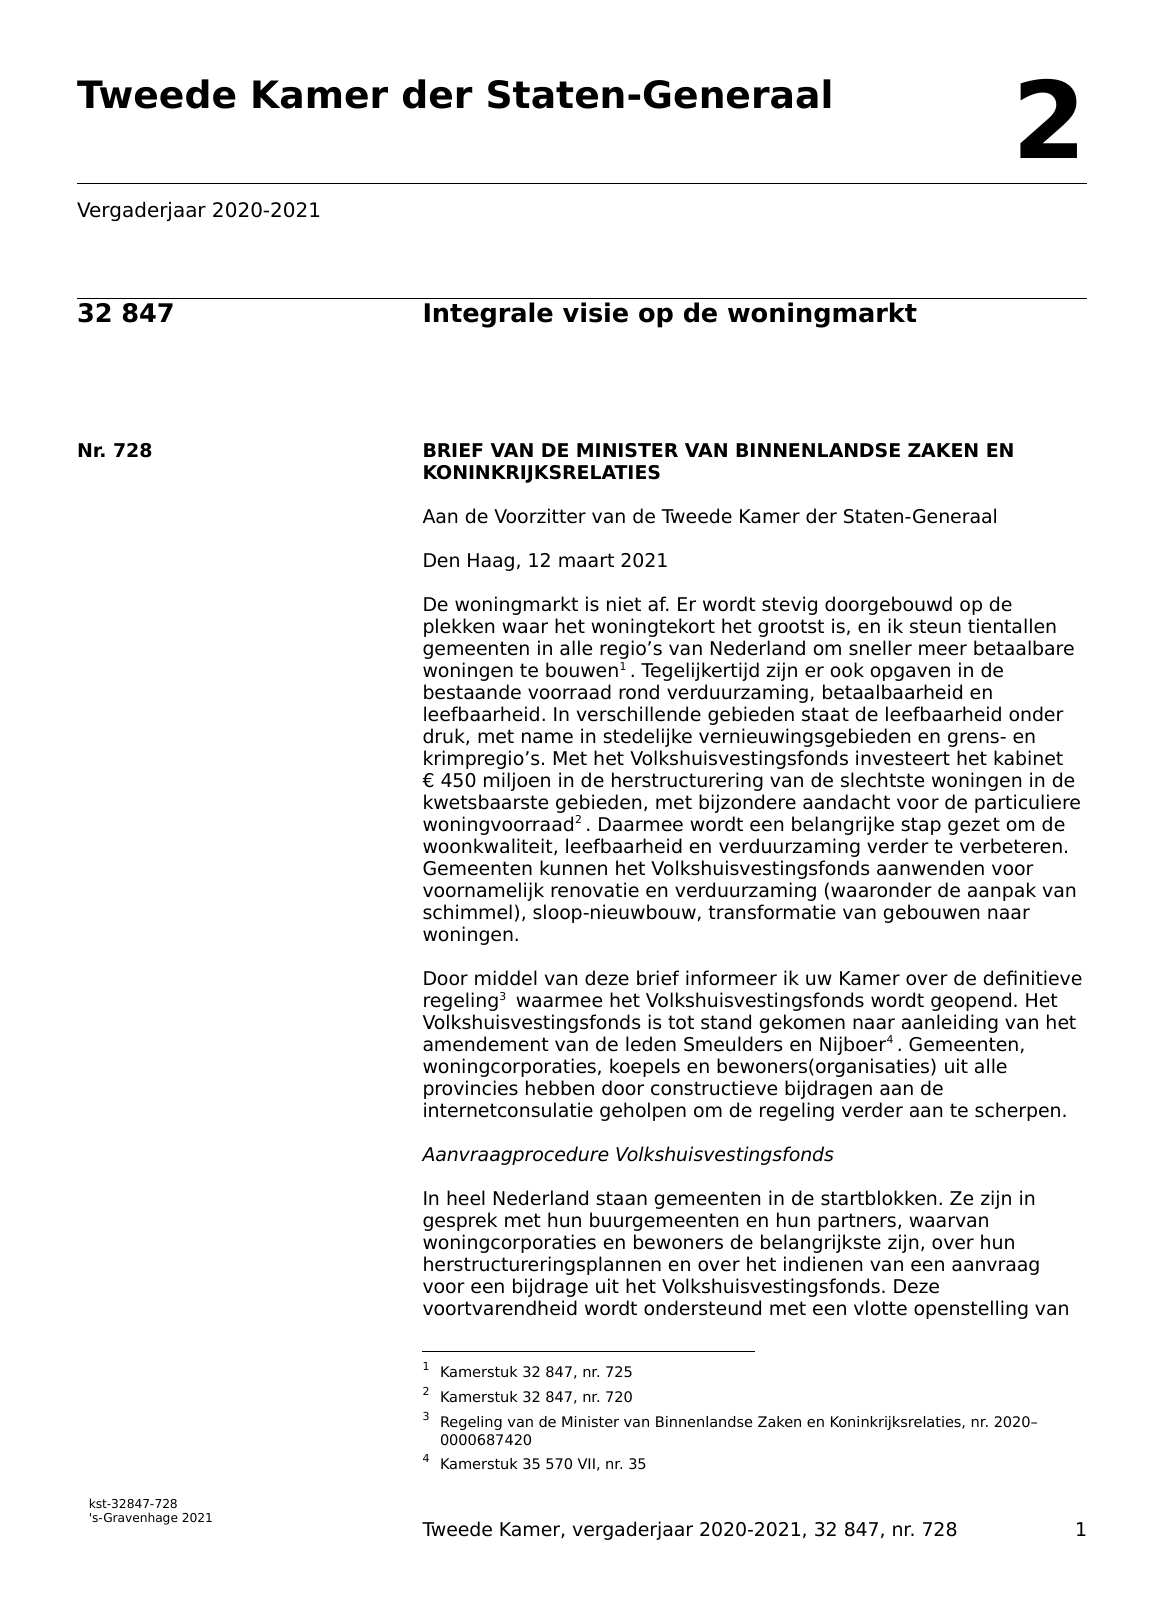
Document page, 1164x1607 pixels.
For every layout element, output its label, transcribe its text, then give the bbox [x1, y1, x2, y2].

text Kamerstuk 35 570 VII, nr. 35 [422, 1452, 1087, 1474]
text Kamerstuk 32 847, nr. 720 [422, 1385, 1087, 1407]
table_header 2 [886, 59, 1087, 183]
table_cell Vergaderjaar 2020-2021 [77, 184, 1087, 298]
subtitle Nr. 728 BRIEF VAN DE MINISTER VAN BINNENLANDSE ZAKEN EN KONINKRIJKSRELATIES [77, 440, 1087, 484]
subtitle Aanvraagprocedure Volkshuisvestingsfonds [422, 1144, 1087, 1166]
table_header Tweede Kamer der Staten-Generaal [77, 59, 886, 183]
subtitle 32 847 Integrale visie op de woningmarkt [77, 299, 1087, 329]
text Door middel van deze brief informeer ik uw Kamer over de definitieve regeling waarmee het Volkshuisvestingsfonds wordt geopend. Het Volkshuisvestingsfonds is tot stand gekomen naar aanleiding van het amendement van de leden Smeulders en Nijboer. Gemeenten, woningcorporaties, koepels en bewoners(organisaties) uit alle provincies hebben door constructieve bijdragen aan de internetconsulatie geholpen om de regeling verder aan te scherpen. [422, 968, 1087, 1122]
text In heel Nederland staan gemeenten in de startblokken. Ze zijn in gesprek met hun buurgemeenten en hun partners, waarvan woningcorporaties en bewoners de belangrijkste zijn, over hun herstructureringsplannen en over het indienen van een aanvraag voor een bijdrage uit het Volkshuisvestingsfonds. Deze voortvarendheid wordt ondersteund met een vlotte openstelling van [422, 1188, 1087, 1320]
text Den Haag, 12 maart 2021 [422, 550, 1087, 572]
text Aan de Voorzitter van de Tweede Kamer der Staten-Generaal [422, 506, 1087, 528]
text De woningmarkt is niet af. Er wordt stevig doorgebouwd op de plekken waar het woningtekort het grootst is, en ik steun tientallen gemeenten in alle regio’s van Nederland om sneller meer betaalbare woningen te bouwen. Tegelijkertijd zijn er ook opgaven in de bestaande voorraad rond verduurzaming, betaalbaarheid en leefbaarheid. In verschillende gebieden staat de leefbaarheid onder druk, met name in stedelijke vernieuwingsgebieden en grens- en krimpregio’s. Met het Volkshuisvestingsfonds investeert het kabinet € 450 miljoen in de herstructurering van de slechtste woningen in de kwetsbaarste gebieden, met bijzondere aandacht voor de particuliere woningvoorraad. Daarmee wordt een belangrijke stap gezet om de woonkwaliteit, leefbaarheid en verduurzaming verder te verbeteren. Gemeenten kunnen het Volkshuisvestingsfonds aanwenden voor voornamelijk renovatie en verduurzaming (waaronder de aanpak van schimmel), sloop-nieuwbouw, transformatie van gebouwen naar woningen. [422, 594, 1087, 946]
text Kamerstuk 32 847, nr. 725 [422, 1360, 1087, 1382]
text kst-32847-728 [88, 1497, 323, 1511]
text 's-Gravenhage 2021 [88, 1511, 323, 1525]
text Regeling van de Minister van Binnenlandse Zaken en Koninkrijksrelaties, nr. 2020–0000687420 [422, 1410, 1087, 1449]
